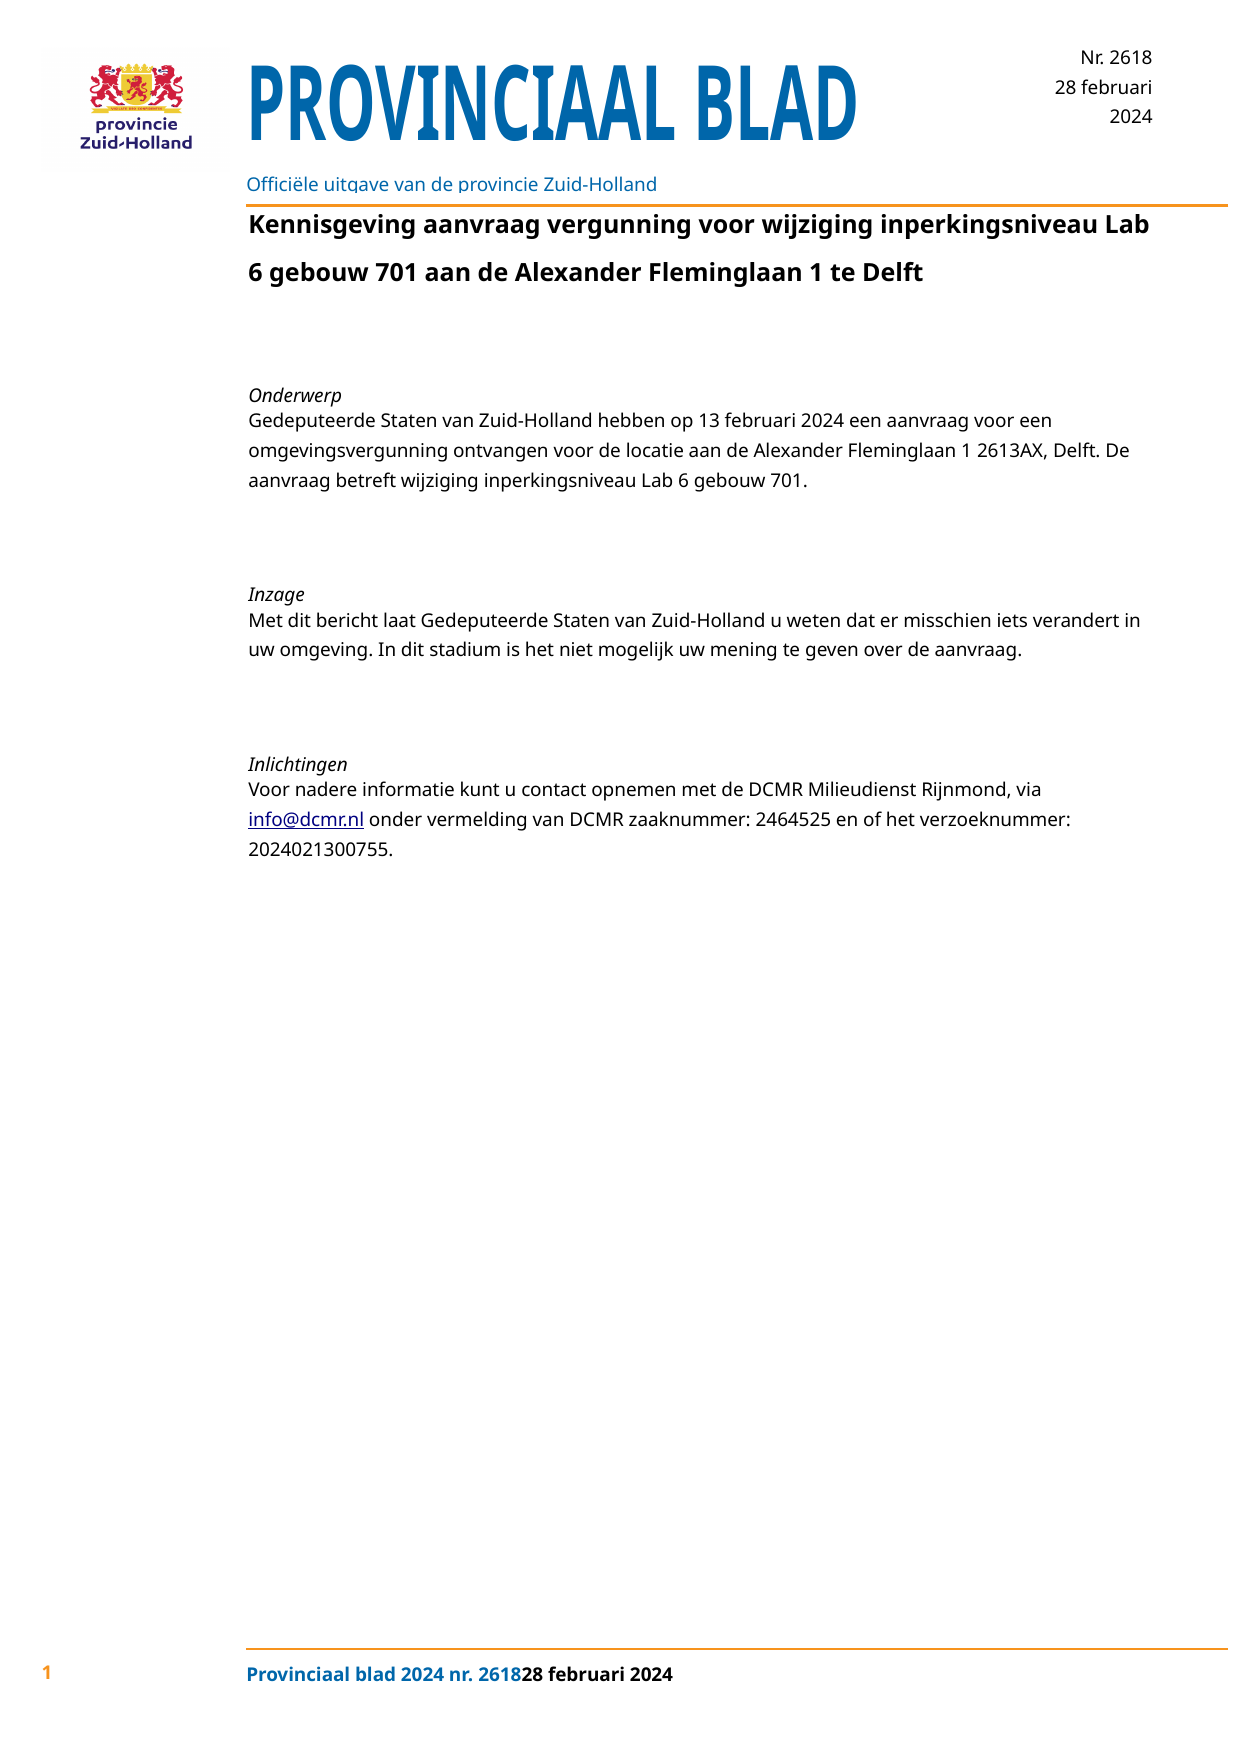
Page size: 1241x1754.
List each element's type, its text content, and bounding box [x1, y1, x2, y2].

text Voor nadere informatie kunt u contact opnemen met de DCMR Milieudienst Rijnmond, via info@dcmr.nl onder vermelding van DCMR zaaknummer: 2464525 en of het verzoeknummer: 2024021300755. [248, 777, 1152, 861]
text Onderwerp [248, 382, 1152, 408]
text Kennisgeving aanvraag vergunning voor wijziging inperkingsniveau Lab 6 gebouw 701 aan de Alexander Fleminglaan 1 te Delft [248, 207, 1152, 288]
text Inlichtingen [248, 751, 1152, 777]
text Gedeputeerde Staten van Zuid-Holland hebben op 13 februari 2024 een aanvraag voor een omgevingsvergunning ontvangen voor de locatie aan de Alexander Fleminglaan 1 2613AX, Delft. De aanvraag betreft wijziging inperkingsniveau Lab 6 gebouw 701. [248, 408, 1152, 492]
text Met dit bericht laat Gedeputeerde Staten van Zuid-Holland u weten dat er misschien iets verandert in uw omgeving. In dit stadium is het niet mogelijk uw mening te geven over de aanvraag. [248, 607, 1152, 662]
text Inzage [248, 581, 1152, 607]
picture [41, 47, 231, 172]
